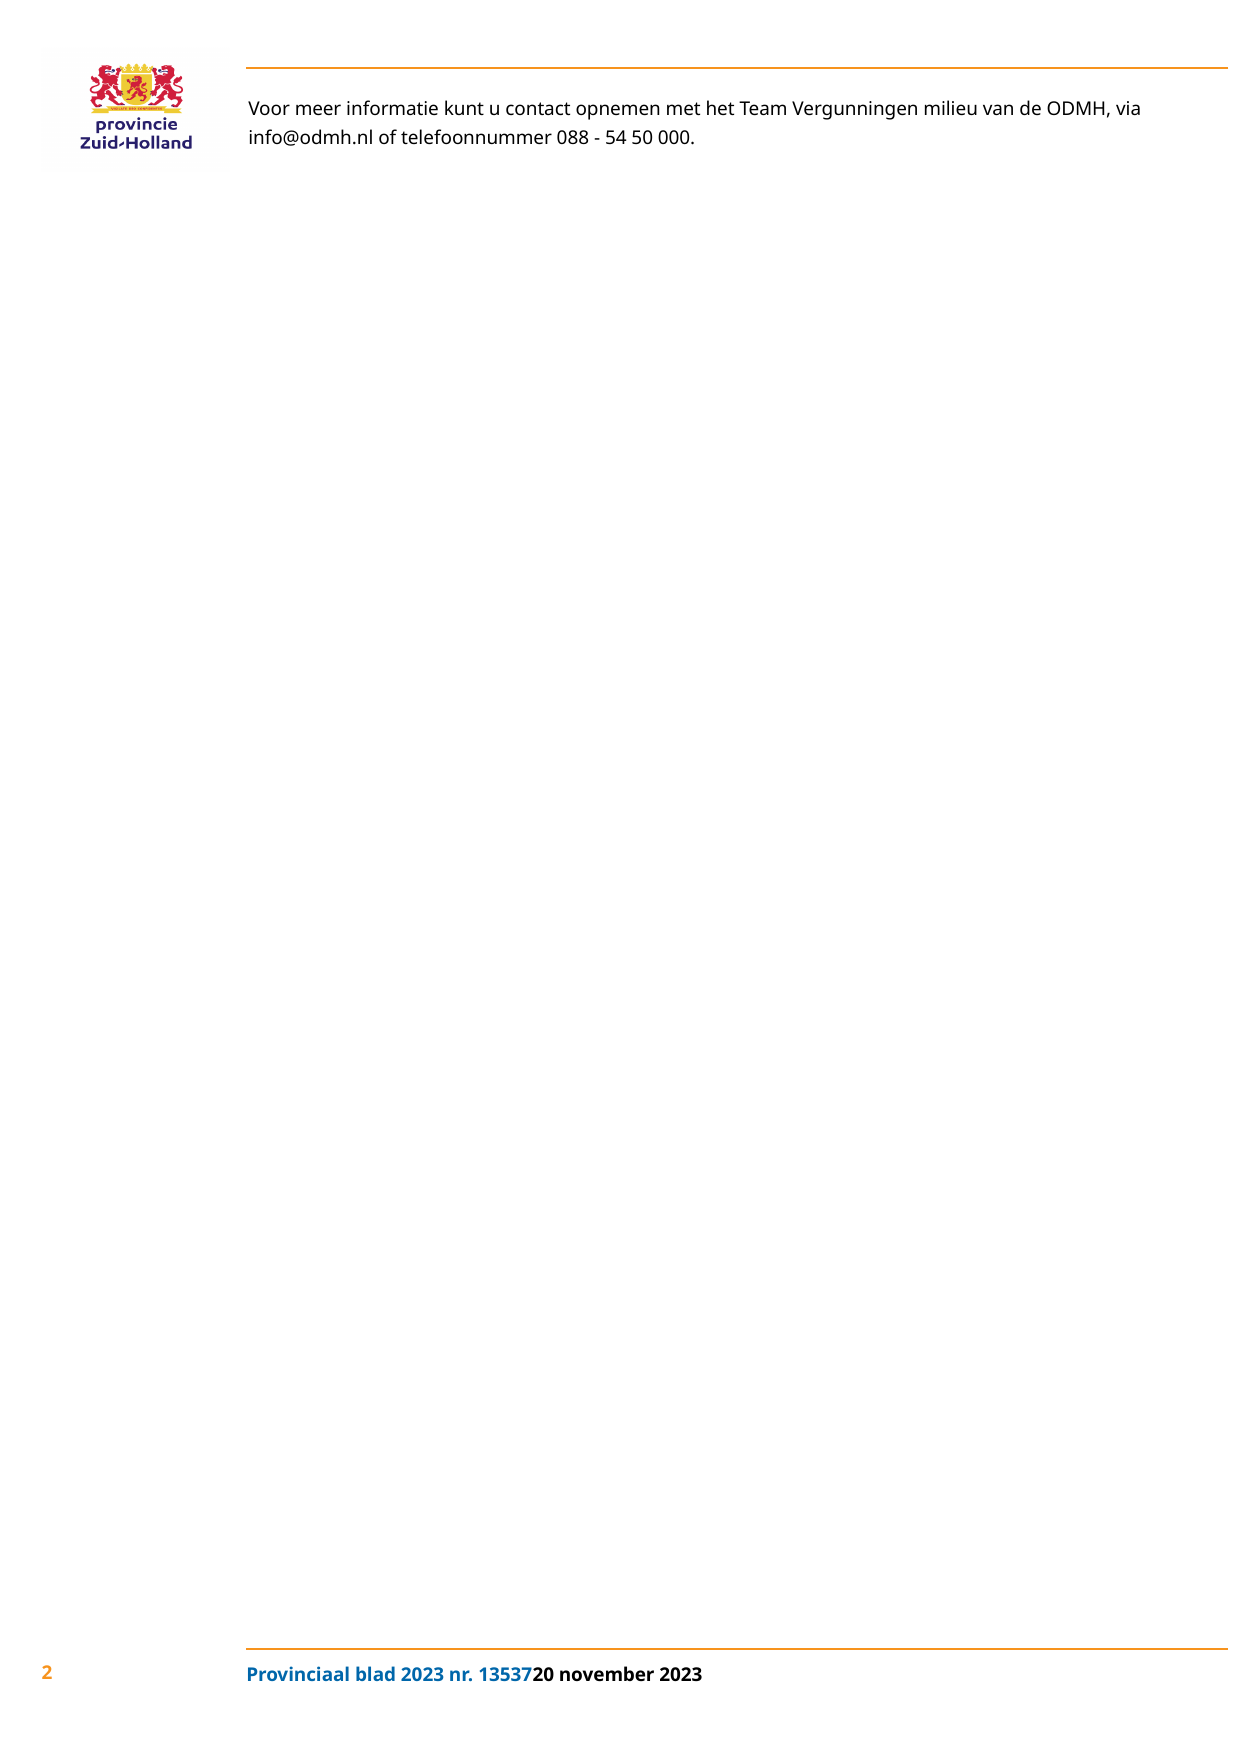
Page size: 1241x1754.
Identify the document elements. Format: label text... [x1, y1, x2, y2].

picture [41, 47, 231, 172]
text Voor meer informatie kunt u contact opnemen met het Team Vergunningen milieu van de ODMH, via info@odmh.nl of telefoonnummer 088 - 54 50 000. [248, 95, 1152, 150]
